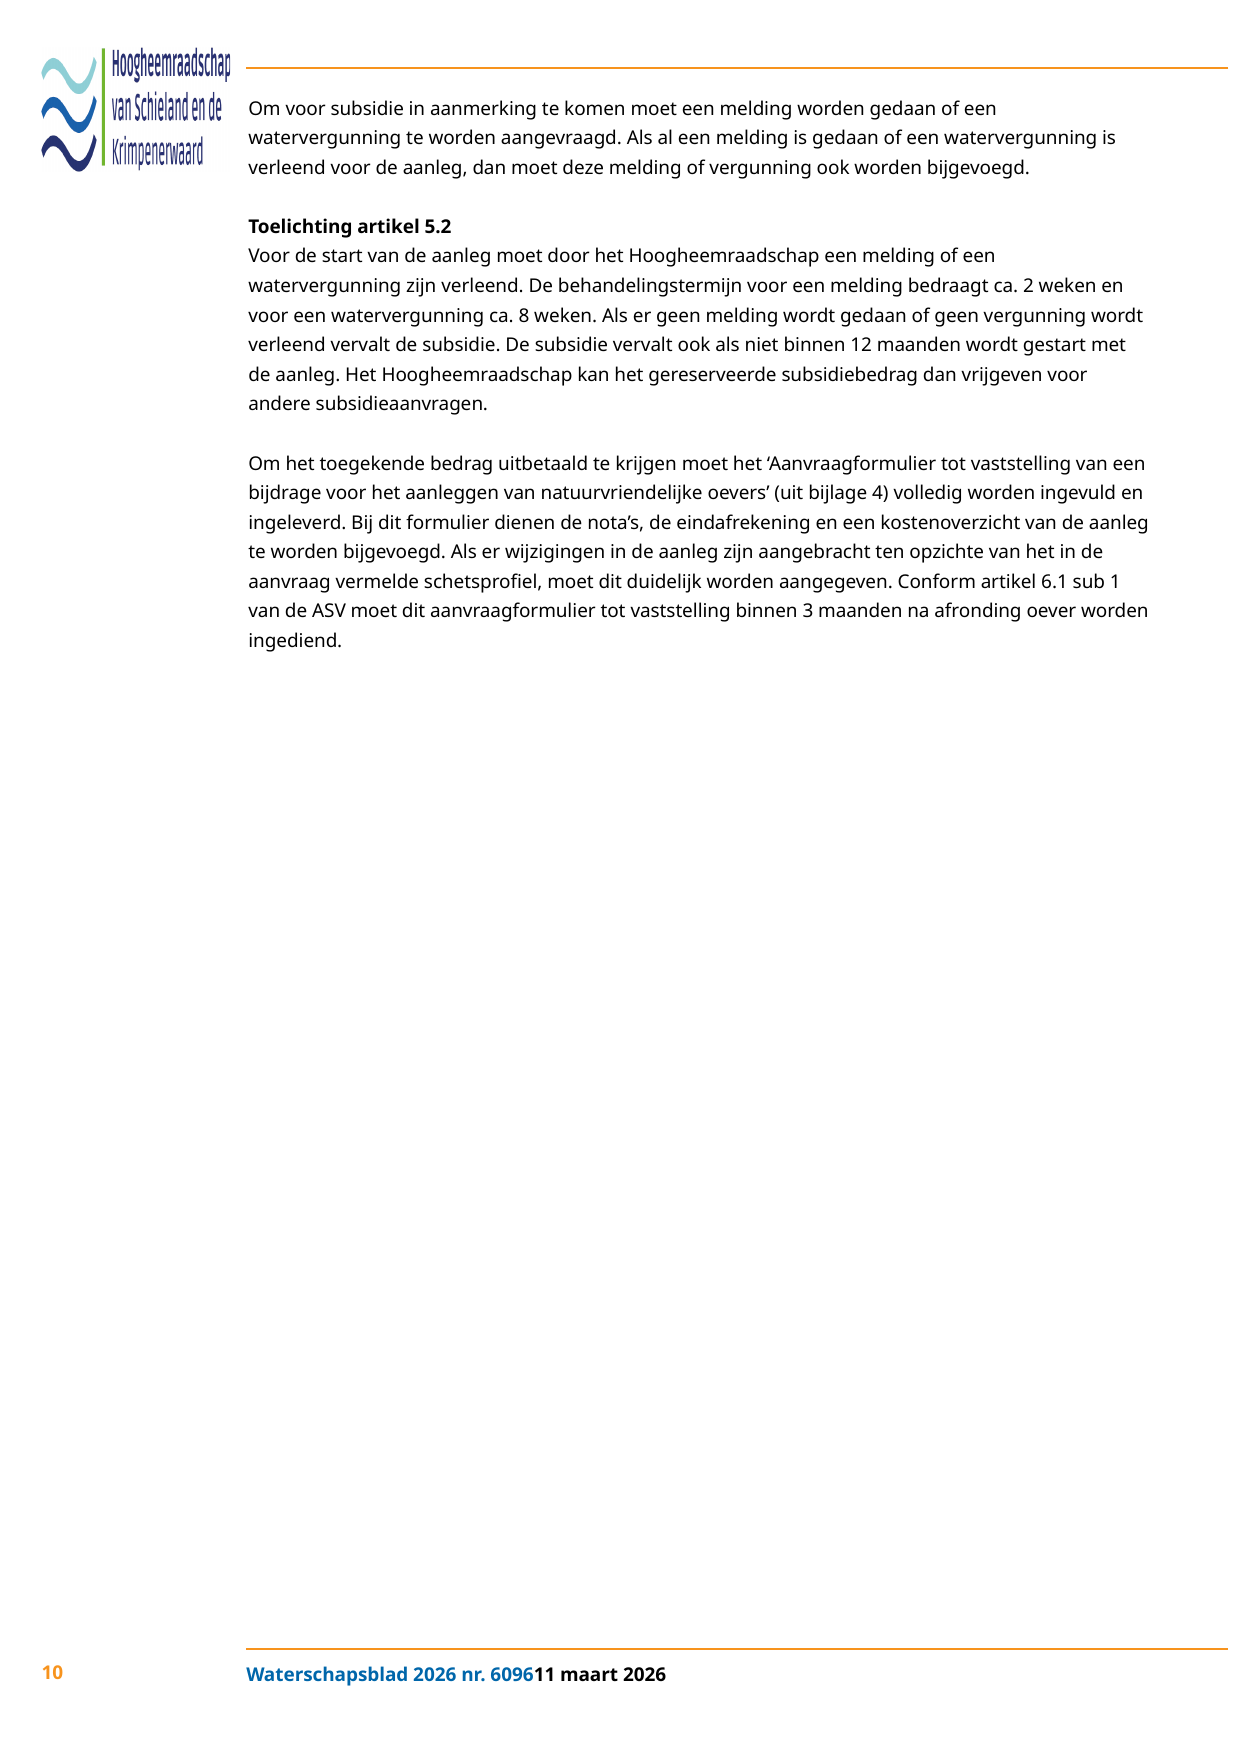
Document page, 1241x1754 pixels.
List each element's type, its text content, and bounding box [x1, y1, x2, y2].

text Voor de start van de aanleg moet door het Hoogheemraadschap een melding of een watervergunning zijn verleend. De behandelingstermijn voor een melding bedraagt ca. 2 weken en voor een watervergunning ca. 8 weken. Als er geen melding wordt gedaan of geen vergunning wordt verleend vervalt de subsidie. De subsidie vervalt ook als niet binnen 12 maanden wordt gestart met de aanleg. Het Hoogheemraadschap kan het gereserveerde subsidiebedrag dan vrijgeven voor andere subsidieaanvragen. [248, 243, 1152, 416]
text Om voor subsidie in aanmerking te komen moet een melding worden gedaan of een watervergunning te worden aangevraagd. Als al een melding is gedaan of een watervergunning is verleend voor de aanleg, dan moet deze melding of vergunning ook worden bijgevoegd. [248, 95, 1152, 180]
picture [41, 47, 231, 172]
text Toelichting artikel 5.2 [248, 213, 1152, 239]
text Om het toegekende bedrag uitbetaald te krijgen moet het ‘Aanvraagformulier tot vaststelling van een bijdrage voor het aanleggen van natuurvriendelijke oevers’ (uit bijlage 4) volledig worden ingevuld en ingeleverd. Bij dit formulier dienen de nota’s, de eindafrekening en een kostenoverzicht van de aanleg te worden bijgevoegd. Als er wijzigingen in de aanleg zijn aangebracht ten opzichte van het in de aanvraag vermelde schetsprofiel, moet dit duidelijk worden aangegeven. Conform artikel 6.1 sub 1 van de ASV moet dit aanvraagformulier tot vaststelling binnen 3 maanden na afronding oever worden ingediend. [248, 450, 1152, 653]
